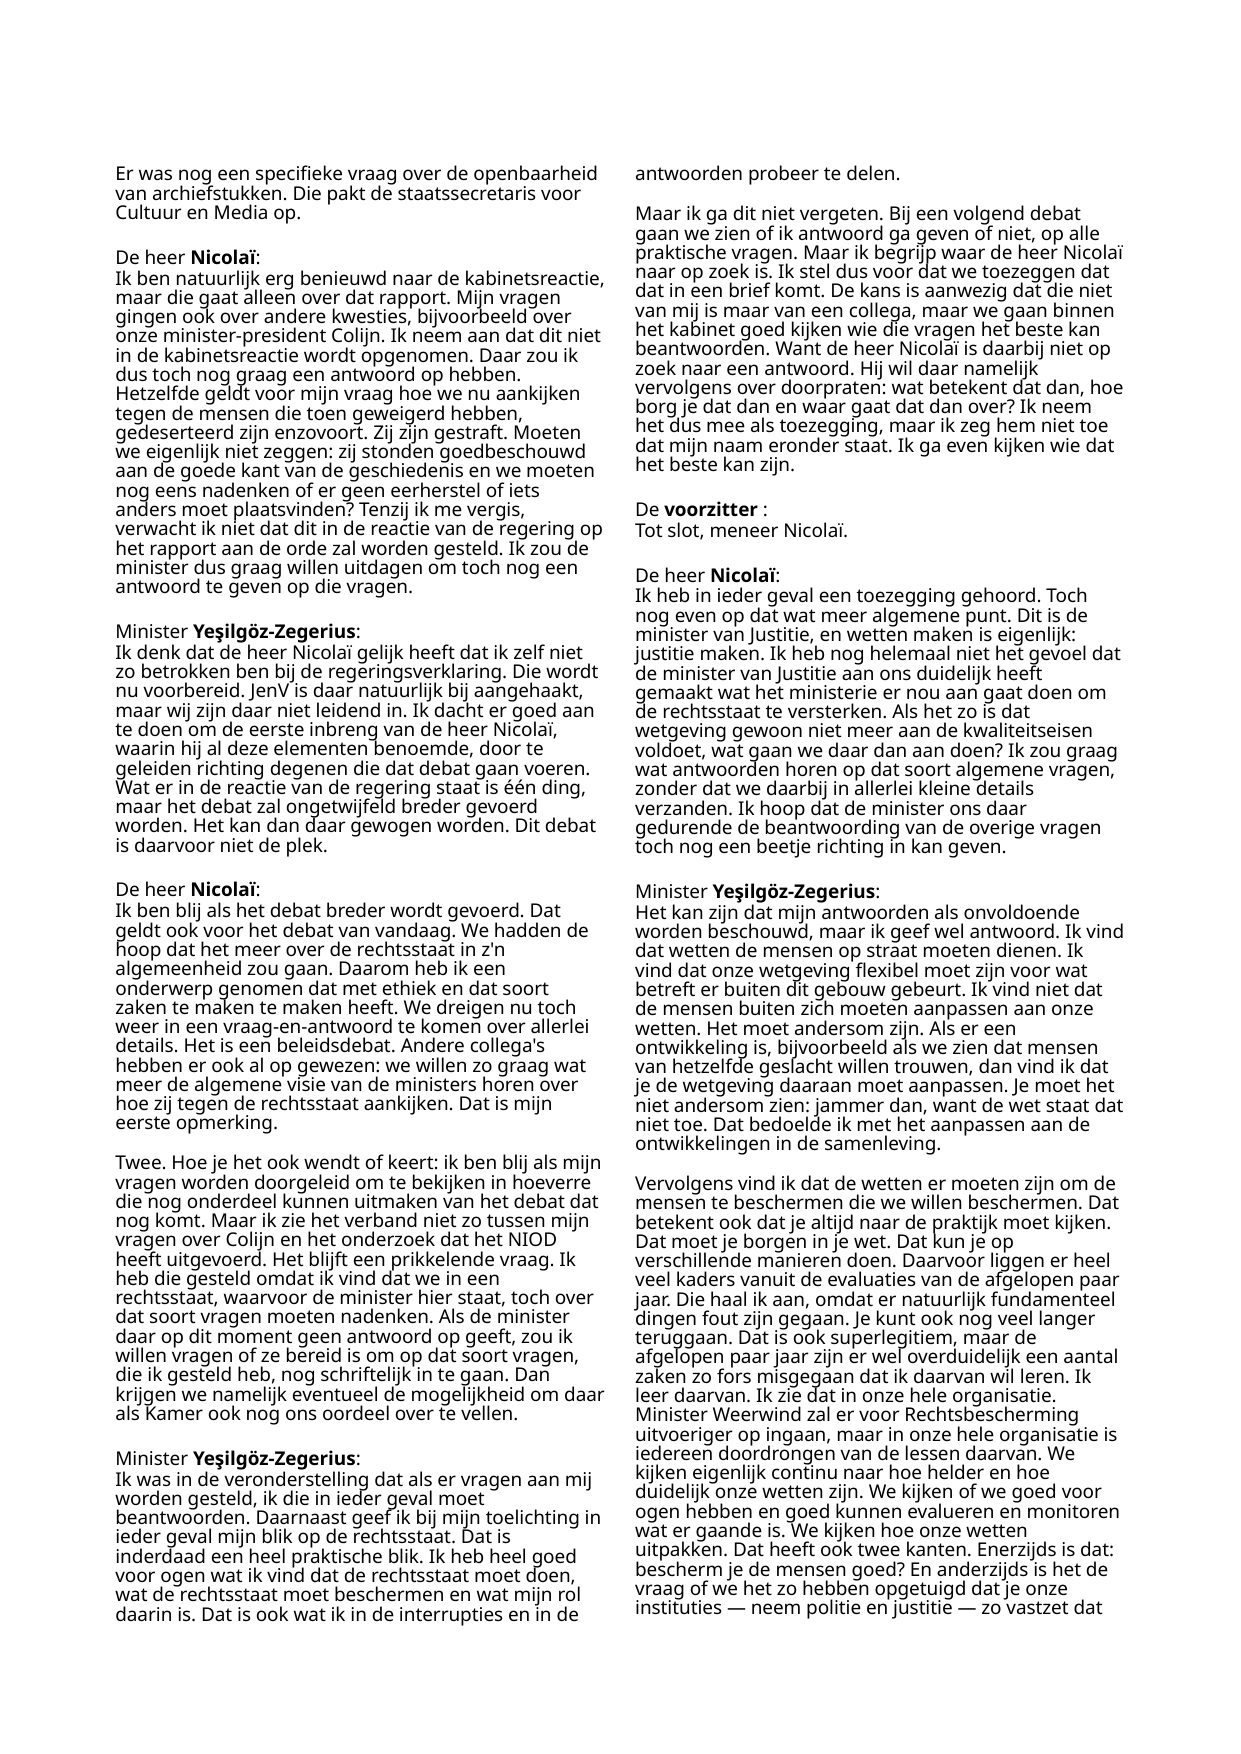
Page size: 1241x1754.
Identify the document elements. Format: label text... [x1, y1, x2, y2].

text antwoorden probeer te delen. [635, 165, 1125, 184]
text De voorzitter : [635, 496, 1125, 522]
text Minister Yeşilgöz-Zegerius: [635, 878, 1125, 904]
text De heer Nicolaï: [635, 562, 1125, 587]
text Maar ik ga dit niet vergeten. Bij een volgend debat gaan we zien of ik antwoord ga geven of niet, op alle praktische vragen. Maar ik begrijp waar de heer Nicolaï naar op zoek is. Ik stel dus voor dat we toezeggen dat dat in een brief komt. De kans is aanwezig dat die niet van mij is maar van een collega, maar we gaan binnen het kabinet goed kijken wie die vragen het beste kan beantwoorden. Want de heer Nicolaï is daarbij niet op zoek naar een antwoord. Hij wil daar namelijk vervolgens over doorpraten: wat betekent dat dan, hoe borg je dat dan en waar gaat dat dan over? Ik neem het dus mee als toezegging, maar ik zeg hem niet toe dat mijn naam eronder staat. Ik ga even kijken wie dat het beste kan zijn. [635, 205, 1125, 475]
text Ik heb in ieder geval een toezegging gehoord. Toch nog even op dat wat meer algemene punt. Dit is de minister van Justitie, en wetten maken is eigenlijk: justitie maken. Ik heb nog helemaal niet het gevoel dat de minister van Justitie aan ons duidelijk heeft gemaakt wat het ministerie er nou aan gaat doen om de rechtsstaat te versterken. Als het zo is dat wetgeving gewoon niet meer aan de kwaliteitseisen voldoet, wat gaan we daar dan aan doen? Ik zou graag wat antwoorden horen op dat soort algemene vragen, zonder dat we daarbij in allerlei kleine details verzanden. Ik hoop dat de minister ons daar gedurende de beantwoording van de overige vragen toch nog een beetje richting in kan geven. [635, 587, 1125, 857]
text Ik denk dat de heer Nicolaï gelijk heeft dat ik zelf niet zo betrokken ben bij de regeringsverklaring. Die wordt nu voorbereid. JenV is daar natuurlijk bij aangehaakt, maar wij zijn daar niet leidend in. Ik dacht er goed aan te doen om de eerste inbreng van de heer Nicolaï, waarin hij al deze elementen benoemde, door te geleiden richting degenen die dat debat gaan voeren. Wat er in de reactie van de regering staat is één ding, maar het debat zal ongetwijfeld breder gevoerd worden. Het kan dan daar gewogen worden. Dit debat is daarvoor niet de plek. [115, 644, 605, 856]
text Ik ben blij als het debat breder wordt gevoerd. Dat geldt ook voor het debat van vandaag. We hadden de hoop dat het meer over de rechtsstaat in z'n algemeenheid zou gaan. Daarom heb ik een onderwerp genomen dat met ethiek en dat soort zaken te maken te maken heeft. We dreigen nu toch weer in een vraag-en-antwoord te komen over allerlei details. Het is een beleidsdebat. Andere collega's hebben er ook al op gewezen: we willen zo graag wat meer de algemene visie van de ministers horen over hoe zij tegen de rechtsstaat aankijken. Dat is mijn eerste opmerking. [115, 902, 605, 1134]
text Twee. Hoe je het ook wendt of keert: ik ben blij als mijn vragen worden doorgeleid om te bekijken in hoeverre die nog onderdeel kunnen uitmaken van het debat dat nog komt. Maar ik zie het verband niet zo tussen mijn vragen over Colijn en het onderzoek dat het NIOD heeft uitgevoerd. Het blijft een prikkelende vraag. Ik heb die gesteld omdat ik vind dat we in een rechtsstaat, waarvoor de minister hier staat, toch over dat soort vragen moeten nadenken. Als de minister daar op dit moment geen antwoord op geeft, zou ik willen vragen of ze bereid is om op dat soort vragen, die ik gesteld heb, nog schriftelijk in te gaan. Dan krijgen we namelijk eventueel de mogelijkheid om daar als Kamer ook nog ons oordeel over te vellen. [115, 1154, 605, 1424]
text Vervolgens vind ik dat de wetten er moeten zijn om de mensen te beschermen die we willen beschermen. Dat betekent ook dat je altijd naar de praktijk moet kijken. Dat moet je borgen in je wet. Dat kun je op verschillende manieren doen. Daarvoor liggen er heel veel kaders vanuit de evaluaties van de afgelopen paar jaar. Die haal ik aan, omdat er natuurlijk fundamenteel dingen fout zijn gegaan. Je kunt ook nog veel langer teruggaan. Dat is ook superlegitiem, maar de afgelopen paar jaar zijn er wel overduidelijk een aantal zaken zo fors misgegaan dat ik daarvan wil leren. Ik leer daarvan. Ik zie dat in onze hele organisatie. Minister Weerwind zal er voor Rechtsbescherming uitvoeriger op ingaan, maar in onze hele organisatie is iedereen doordrongen van de lessen daarvan. We kijken eigenlijk continu naar hoe helder en hoe duidelijk onze wetten zijn. We kijken of we goed voor ogen hebben en goed kunnen evalueren en monitoren wat er gaande is. We kijken hoe onze wetten uitpakken. Dat heeft ook twee kanten. Enerzijds is dat: bescherm je de mensen goed? En anderzijds is het de vraag of we het zo hebben opgetuigd dat je onze instituties — neem politie en justitie — zo vastzet dat [635, 1175, 1125, 1618]
text Minister Yeşilgöz-Zegerius: [115, 618, 605, 644]
text Ik was in de veronderstelling dat als er vragen aan mij worden gesteld, ik die in ieder geval moet beantwoorden. Daarnaast geef ik bij mijn toelichting in ieder geval mijn blik op de rechtsstaat. Dat is inderdaad een heel praktische blik. Ik heb heel goed voor ogen wat ik vind dat de rechtsstaat moet doen, wat de rechtsstaat moet beschermen en wat mijn rol daarin is. Dat is ook wat ik in de interrupties en in de [115, 1471, 605, 1625]
text De heer Nicolaï: [115, 877, 605, 902]
text Minister Yeşilgöz-Zegerius: [115, 1445, 605, 1471]
text De heer Nicolaï: [115, 244, 605, 270]
text Het kan zijn dat mijn antwoorden als onvoldoende worden beschouwd, maar ik geef wel antwoord. Ik vind dat wetten de mensen op straat moeten dienen. Ik vind dat onze wetgeving flexibel moet zijn voor wat betreft er buiten dit gebouw gebeurt. Ik vind niet dat de mensen buiten zich moeten aanpassen aan onze wetten. Het moet andersom zijn. Als er een ontwikkeling is, bijvoorbeeld als we zien dat mensen van hetzelfde geslacht willen trouwen, dan vind ik dat je de wetgeving daaraan moet aanpassen. Je moet het niet andersom zien: jammer dan, want de wet staat dat niet toe. Dat bedoelde ik met het aanpassen aan de ontwikkelingen in de samenleving. [635, 904, 1125, 1154]
text Tot slot, meneer Nicolaï. [635, 522, 1125, 541]
text Er was nog een specifieke vraag over de openbaarheid van archiefstukken. Die pakt de staatssecretaris voor Cultuur en Media op. [115, 165, 605, 223]
text Ik ben natuurlijk erg benieuwd naar de kabinetsreactie, maar die gaat alleen over dat rapport. Mijn vragen gingen ook over andere kwesties, bijvoorbeeld over onze minister-president Colijn. Ik neem aan dat dit niet in de kabinetsreactie wordt opgenomen. Daar zou ik dus toch nog graag een antwoord op hebben. Hetzelfde geldt voor mijn vraag hoe we nu aankijken tegen de mensen die toen geweigerd hebben, gedeserteerd zijn enzovoort. Zij zijn gestraft. Moeten we eigenlijk niet zeggen: zij stonden goedbeschouwd aan de goede kant van de geschiedenis en we moeten nog eens nadenken of er geen eerherstel of iets anders moet plaatsvinden? Tenzij ik me vergis, verwacht ik niet dat dit in de reactie van de regering op het rapport aan de orde zal worden gesteld. Ik zou de minister dus graag willen uitdagen om toch nog een antwoord te geven op die vragen. [115, 270, 605, 597]
